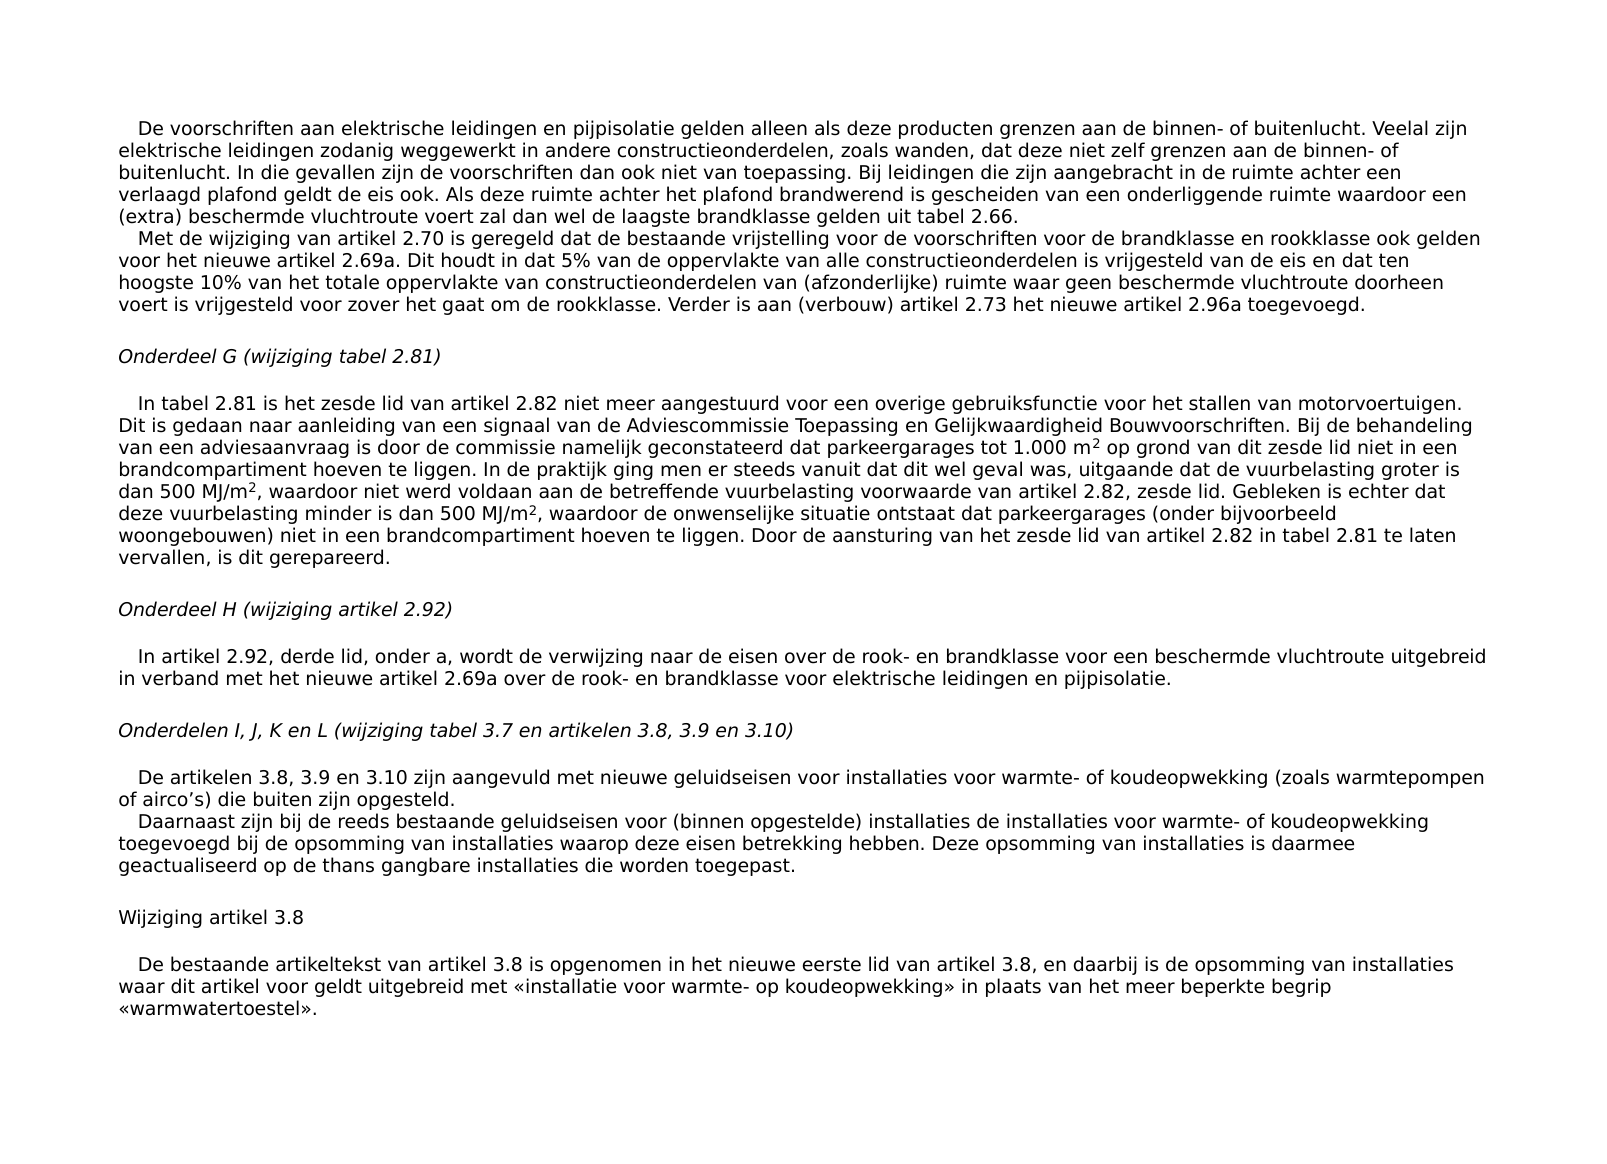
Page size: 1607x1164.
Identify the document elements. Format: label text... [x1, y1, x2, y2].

text De voorschriften aan elektrische leidingen en pijpisolatie gelden alleen als deze producten grenzen aan de binnen- of buitenlucht. Veelal zijn elektrische leidingen zodanig weggewerkt in andere constructieonderdelen, zoals wanden, dat deze niet zelf grenzen aan de binnen- of buitenlucht. In die gevallen zijn de voorschriften dan ook niet van toepassing. Bij leidingen die zijn aangebracht in de ruimte achter een verlaagd plafond geldt de eis ook. Als deze ruimte achter het plafond brandwerend is gescheiden van een onderliggende ruimte waardoor een (extra) beschermde vluchtroute voert zal dan wel de laagste brandklasse gelden uit tabel 2.66. [118, 118, 1488, 228]
subtitle Wijziging artikel 3.8 [118, 907, 1488, 928]
text In artikel 2.92, derde lid, onder a, wordt de verwijzing naar de eisen over de rook- en brandklasse voor een beschermde vluchtroute uitgebreid in verband met het nieuwe artikel 2.69a over de rook- en brandklasse voor elektrische leidingen en pijpisolatie. [118, 646, 1488, 690]
text De bestaande artikeltekst van artikel 3.8 is opgenomen in het nieuwe eerste lid van artikel 3.8, en daarbij is de opsomming van installaties waar dit artikel voor geldt uitgebreid met «installatie voor warmte- op koudeopwekking» in plaats van het meer beperkte begrip «warmwatertoestel». [118, 953, 1488, 1019]
text Daarnaast zijn bij de reeds bestaande geluidseisen voor (binnen opgestelde) installaties de installaties voor warmte- of koudeopwekking toegevoegd bij de opsomming van installaties waarop deze eisen betrekking hebben. Deze opsomming van installaties is daarmee geactualiseerd op de thans gangbare installaties die worden toegepast. [118, 811, 1488, 877]
subtitle Onderdeel H (wijziging artikel 2.92) [118, 599, 1488, 621]
subtitle Onderdeel G (wijziging tabel 2.81) [118, 346, 1488, 368]
text De artikelen 3.8, 3.9 en 3.10 zijn aangevuld met nieuwe geluidseisen voor installaties voor warmte- of koudeopwekking (zoals warmtepompen of airco’s) die buiten zijn opgesteld. [118, 767, 1488, 811]
text In tabel 2.81 is het zesde lid van artikel 2.82 niet meer aangestuurd voor een overige gebruiksfunctie voor het stallen van motorvoertuigen. Dit is gedaan naar aanleiding van een signaal van de Adviescommissie Toepassing en Gelijkwaardigheid Bouwvoorschriften. Bij de behandeling van een adviesaanvraag is door de commissie namelijk geconstateerd dat parkeergarages tot 1.000 m2 op grond van dit zesde lid niet in een brandcompartiment hoeven te liggen. In de praktijk ging men er steeds vanuit dat dit wel geval was, uitgaande dat de vuurbelasting groter is dan 500 MJ/m2, waardoor niet werd voldaan aan de betreffende vuurbelasting voorwaarde van artikel 2.82, zesde lid. Gebleken is echter dat deze vuurbelasting minder is dan 500 MJ/m2, waardoor de onwenselijke situatie ontstaat dat parkeergarages (onder bijvoorbeeld woongebouwen) niet in een brandcompartiment hoeven te liggen. Door de aansturing van het zesde lid van artikel 2.82 in tabel 2.81 te laten vervallen, is dit gerepareerd. [118, 393, 1488, 569]
text Met de wijziging van artikel 2.70 is geregeld dat de bestaande vrijstelling voor de voorschriften voor de brandklasse en rookklasse ook gelden voor het nieuwe artikel 2.69a. Dit houdt in dat 5% van de oppervlakte van alle constructieonderdelen is vrijgesteld van de eis en dat ten hoogste 10% van het totale oppervlakte van constructieonderdelen van (afzonderlijke) ruimte waar geen beschermde vluchtroute doorheen voert is vrijgesteld voor zover het gaat om de rookklasse. Verder is aan (verbouw) artikel 2.73 het nieuwe artikel 2.96a toegevoegd. [118, 228, 1488, 316]
subtitle Onderdelen I, J, K en L (wijziging tabel 3.7 en artikelen 3.8, 3.9 en 3.10) [118, 720, 1488, 742]
